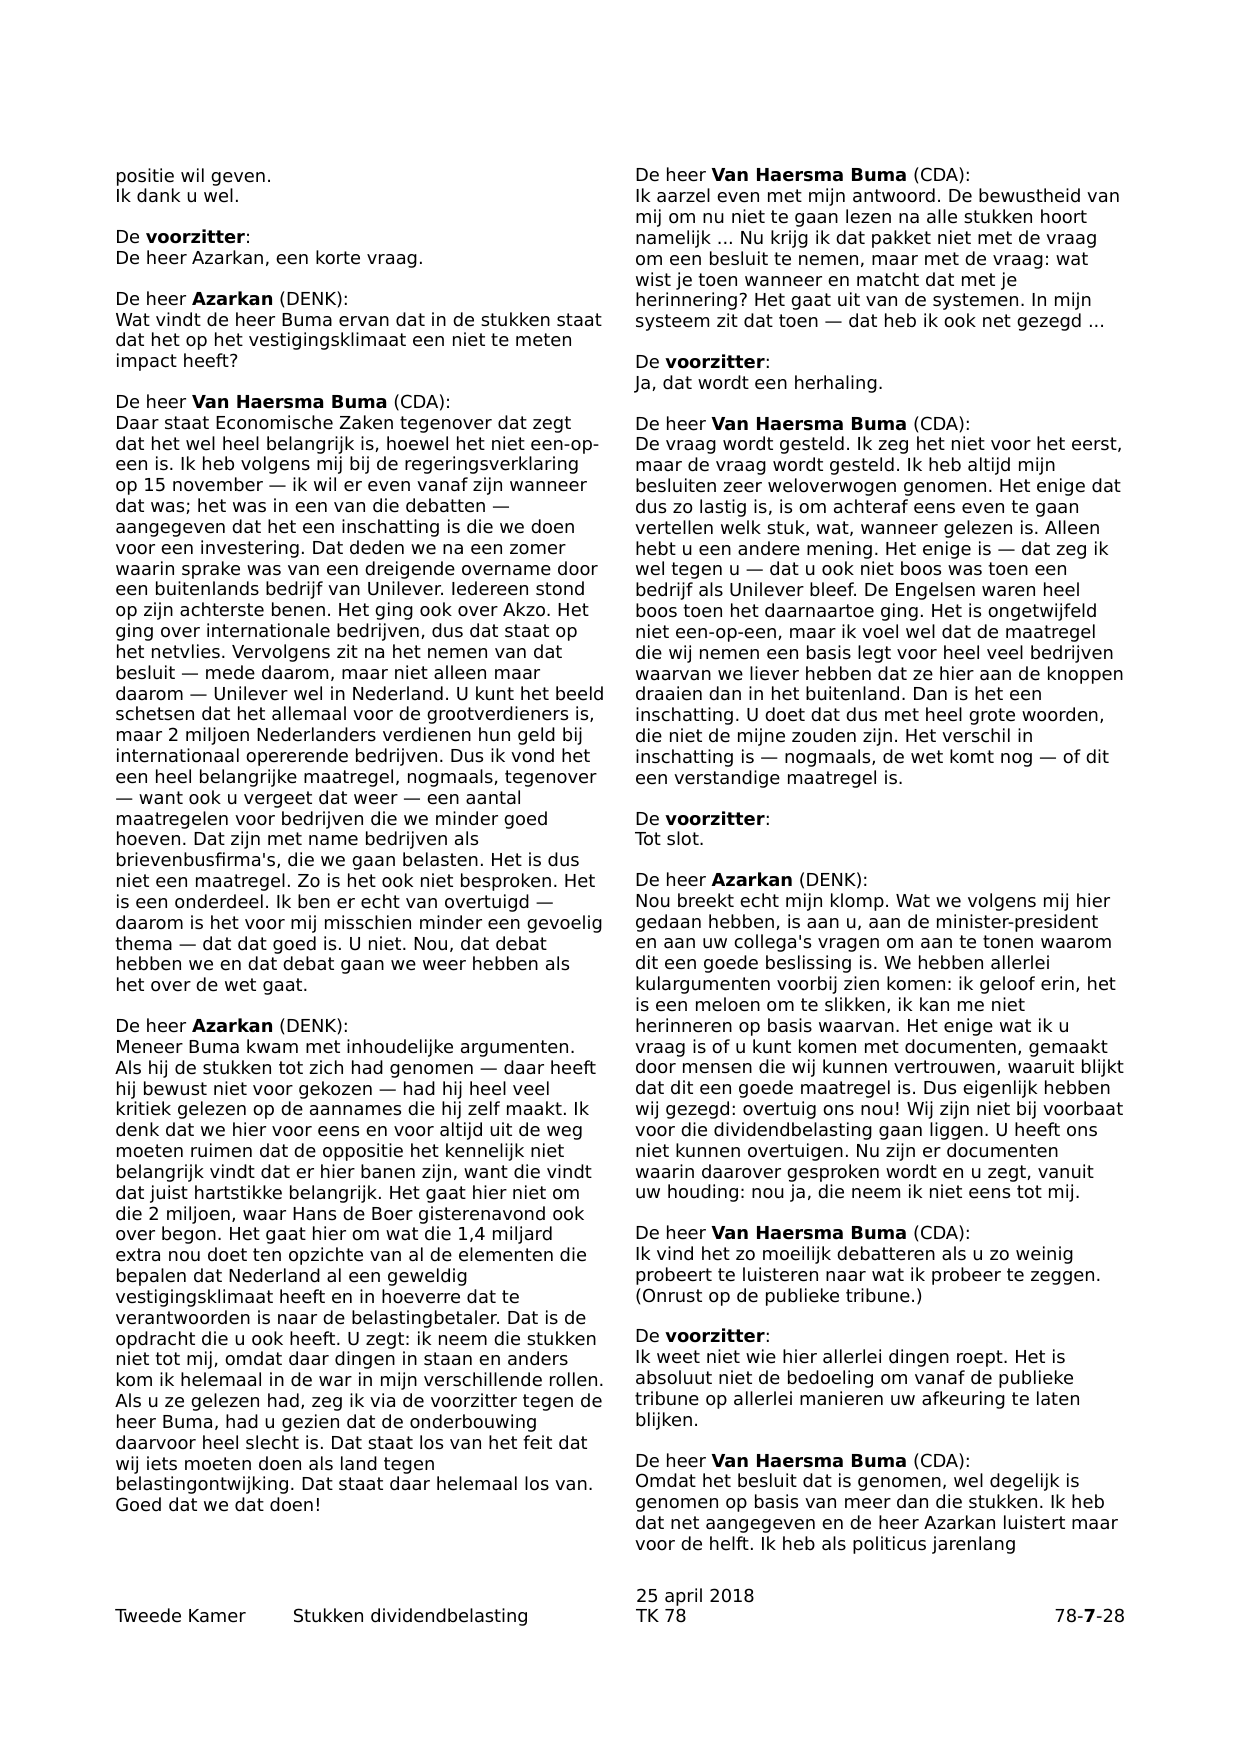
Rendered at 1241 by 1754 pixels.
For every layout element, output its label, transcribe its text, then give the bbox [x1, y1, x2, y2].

text (Onrust op de publieke tribune.) [635, 1286, 1125, 1306]
text Tot slot. [635, 829, 1125, 850]
text Nou breekt echt mijn klomp. Wat we volgens mij hier gedaan hebben, is aan u, aan de minister-president en aan uw collega's vragen om aan te tonen waarom dit een goede beslissing is. We hebben allerlei kulargumenten voorbij zien komen: ik geloof erin, het is een meloen om te slikken, ik kan me niet herinneren op basis waarvan. Het enige wat ik u vraag is of u kunt komen met documenten, gemaakt door mensen die wij kunnen vertrouwen, waaruit blijkt dat dit een goede maatregel is. Dus eigenlijk hebben wij gezegd: overtuig ons nou! Wij zijn niet bij voorbaat voor die dividendbelasting gaan liggen. U heeft ons niet kunnen overtuigen. Nu zijn er documenten waarin daarover gesproken wordt en u zegt, vanuit uw houding: nou ja, die neem ik niet eens tot mij. [635, 891, 1125, 1203]
text Ik vind het zo moeilijk debatteren als u zo weinig probeert te luisteren naar wat ik probeer te zeggen. [635, 1244, 1125, 1286]
text De heer Van Haersma Buma (CDA): [635, 1223, 1125, 1244]
text De voorzitter: [635, 808, 1125, 829]
text De heer Van Haersma Buma (CDA): [635, 1450, 1125, 1471]
text Omdat het besluit dat is genomen, wel degelijk is genomen op basis van meer dan die stukken. Ik heb dat net aangegeven en de heer Azarkan luistert maar voor de helft. Ik heb als politicus jarenlang [635, 1471, 1125, 1554]
text De heer Van Haersma Buma (CDA): [635, 413, 1125, 434]
text Meneer Buma kwam met inhoudelijke argumenten. Als hij de stukken tot zich had genomen — daar heeft hij bewust niet voor gekozen — had hij heel veel kritiek gelezen op de aannames die hij zelf maakt. Ik denk dat we hier voor eens en voor altijd uit de weg moeten ruimen dat de oppositie het kennelijk niet belangrijk vindt dat er hier banen zijn, want die vindt dat juist hartstikke belangrijk. Het gaat hier niet om die 2 miljoen, waar Hans de Boer gisterenavond ook over begon. Het gaat hier om wat die 1,4 miljard extra nou doet ten opzichte van al de elementen die bepalen dat Nederland al een geweldig vestigingsklimaat heeft en in hoeverre dat te verantwoorden is naar de belastingbetaler. Dat is de opdracht die u ook heeft. U zegt: ik neem die stukken niet tot mij, omdat daar dingen in staan en anders kom ik helemaal in de war in mijn verschillende rollen. Als u ze gelezen had, zeg ik via de voorzitter tegen de heer Buma, had u gezien dat de onderbouwing daarvoor heel slecht is. Dat staat los van het feit dat wij iets moeten doen als land tegen belastingontwijking. Dat staat daar helemaal los van. Goed dat we dat doen! [115, 1037, 605, 1516]
text Ja, dat wordt een herhaling. [635, 373, 1125, 393]
text De heer Van Haersma Buma (CDA): [115, 392, 605, 412]
text Ik aarzel even met mijn antwoord. De bewustheid van mij om nu niet te gaan lezen na alle stukken hoort namelijk ... Nu krijg ik dat pakket niet met de vraag om een besluit te nemen, maar met de vraag: wat wist je toen wanneer en matcht dat met je herinnering? Het gaat uit van de systemen. In mijn systeem zit dat toen — dat heb ik ook net gezegd ... [635, 186, 1125, 332]
text De vraag wordt gesteld. Ik zeg het niet voor het eerst, maar de vraag wordt gesteld. Ik heb altijd mijn besluiten zeer weloverwogen genomen. Het enige dat dus zo lastig is, is om achteraf eens even te gaan vertellen welk stuk, wat, wanneer gelezen is. Alleen hebt u een andere mening. Het enige is — dat zeg ik wel tegen u — dat u ook niet boos was toen een bedrijf als Unilever bleef. De Engelsen waren heel boos toen het daarnaartoe ging. Het is ongetwijfeld niet een-op-een, maar ik voel wel dat de maatregel die wij nemen een basis legt voor heel veel bedrijven waarvan we liever hebben dat ze hier aan de knoppen draaien dan in het buitenland. Dan is het een inschatting. U doet dat dus met heel grote woorden, die niet de mijne zouden zijn. Het verschil in inschatting is — nogmaals, de wet komt nog — of dit een verstandige maatregel is. [635, 434, 1125, 788]
text Ik weet niet wie hier allerlei dingen roept. Het is absoluut niet de bedoeling om vanaf de publieke tribune op allerlei manieren uw afkeuring te laten blijken. [635, 1347, 1125, 1430]
text De voorzitter: [115, 227, 605, 248]
text De heer Azarkan, een korte vraag. [115, 248, 605, 268]
text De voorzitter: [635, 1326, 1125, 1347]
text De heer Van Haersma Buma (CDA): [635, 165, 1125, 186]
text De voorzitter: [635, 352, 1125, 373]
text De heer Azarkan (DENK): [115, 288, 605, 309]
text De heer Azarkan (DENK): [635, 870, 1125, 891]
text positie wil geven. [115, 165, 605, 186]
text Ik dank u wel. [115, 186, 605, 207]
text Wat vindt de heer Buma ervan dat in de stukken staat dat het op het vestigingsklimaat een niet te meten impact heeft? [115, 309, 605, 372]
text De heer Azarkan (DENK): [115, 1016, 605, 1037]
text Daar staat Economische Zaken tegenover dat zegt dat het wel heel belangrijk is, hoewel het niet een-op-een is. Ik heb volgens mij bij de regeringsverklaring op 15 november — ik wil er even vanaf zijn wanneer dat was; het was in een van die debatten — aangegeven dat het een inschatting is die we doen voor een investering. Dat deden we na een zomer waarin sprake was van een dreigende overname door een buitenlands bedrijf van Unilever. Iedereen stond op zijn achterste benen. Het ging ook over Akzo. Het ging over internationale bedrijven, dus dat staat op het netvlies. Vervolgens zit na het nemen van dat besluit — mede daarom, maar niet alleen maar daarom — Unilever wel in Nederland. U kunt het beeld schetsen dat het allemaal voor de grootverdieners is, maar 2 miljoen Nederlanders verdienen hun geld bij internationaal opererende bedrijven. Dus ik vond het een heel belangrijke maatregel, nogmaals, tegenover — want ook u vergeet dat weer — een aantal maatregelen voor bedrijven die we minder goed hoeven. Dat zijn met name bedrijven als brievenbusfirma's, die we gaan belasten. Het is dus niet een maatregel. Zo is het ook niet besproken. Het is een onderdeel. Ik ben er echt van overtuigd — daarom is het voor mij misschien minder een gevoelig thema — dat dat goed is. U niet. Nou, dat debat hebben we en dat debat gaan we weer hebben als het over de wet gaat. [115, 412, 605, 996]
